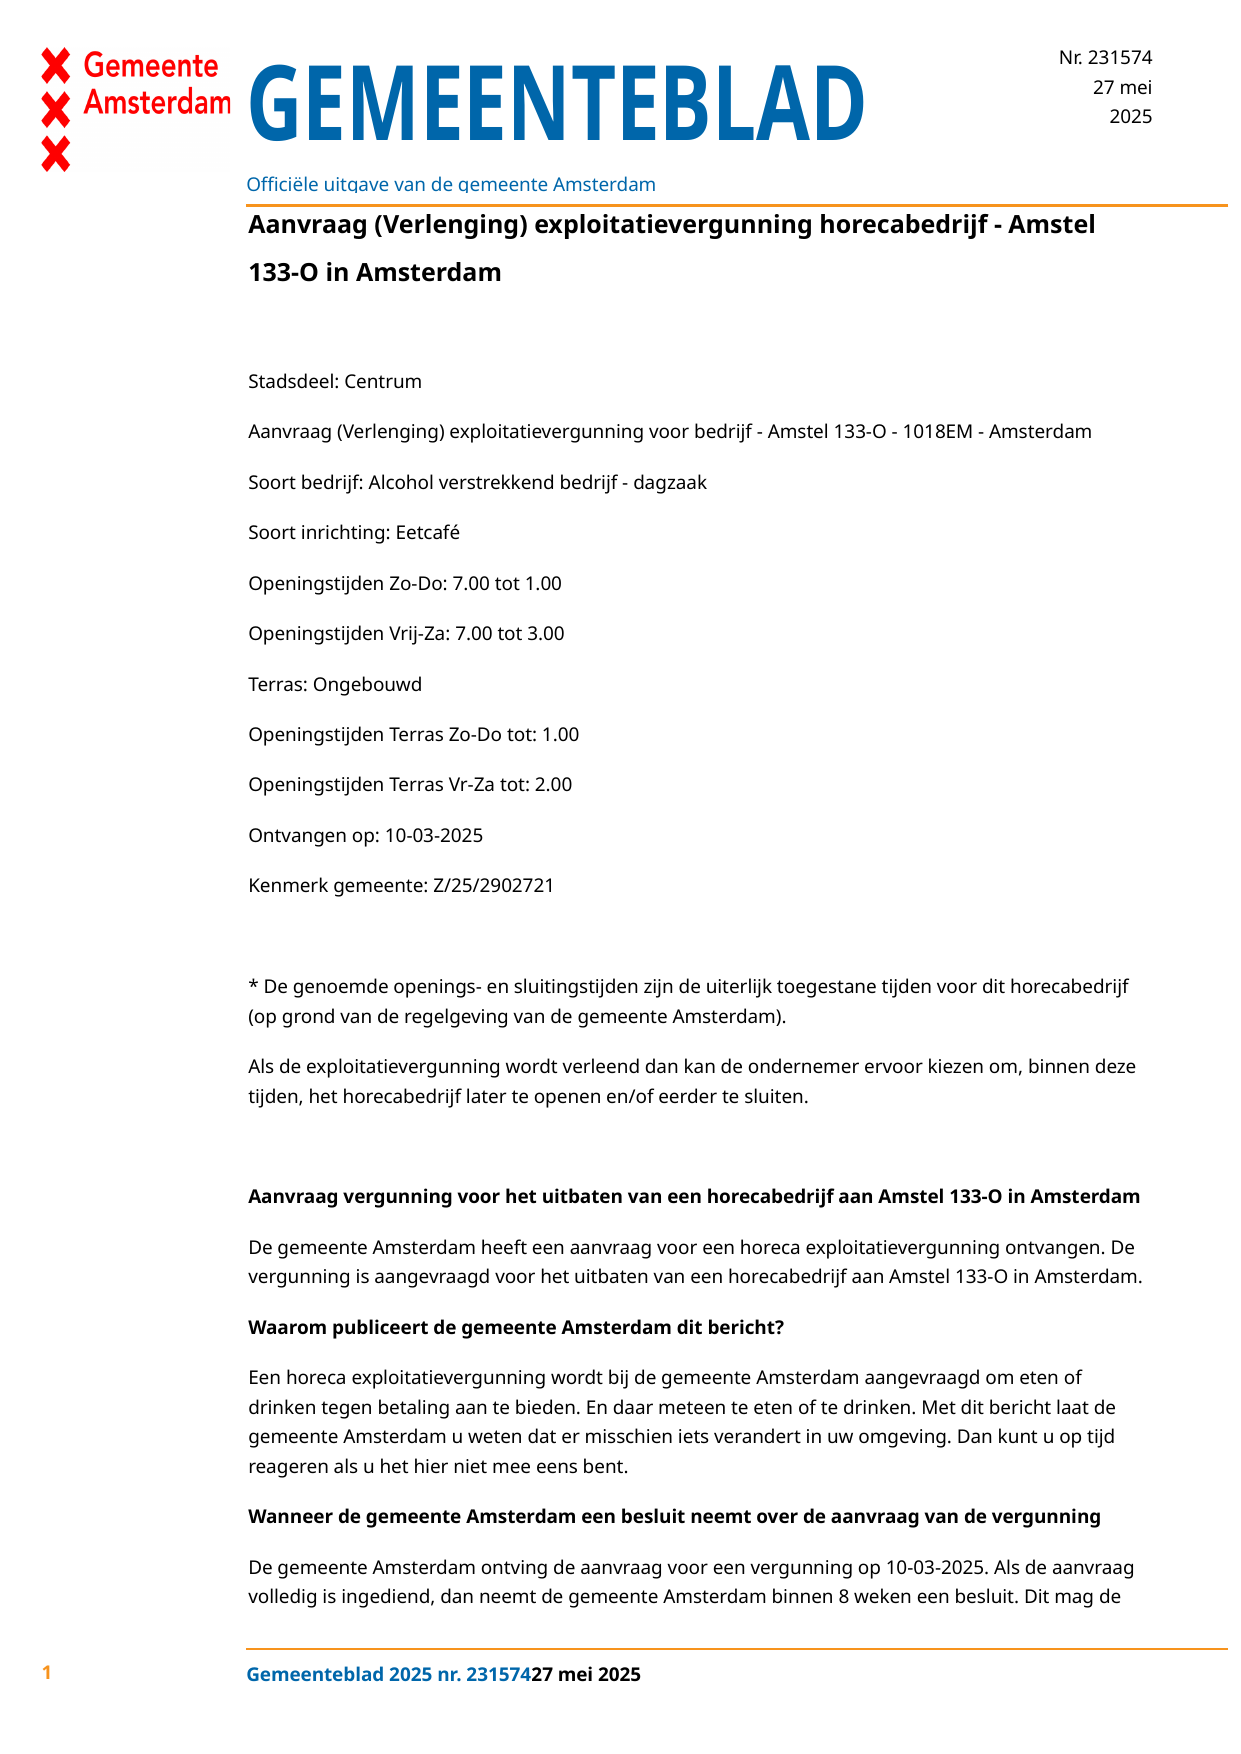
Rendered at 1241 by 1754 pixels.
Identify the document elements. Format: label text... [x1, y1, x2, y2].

text Terras: Ongebouwd [248, 671, 1152, 697]
text Een horeca exploitatievergunning wordt bij de gemeente Amsterdam aangevraagd om eten of drinken tegen betaling aan te bieden. En daar meteen te eten of te drinken. Met dit bericht laat de gemeente Amsterdam u weten dat er misschien iets verandert in uw omgeving. Dan kunt u op tijd reageren als u het hier niet mee eens bent. [248, 1364, 1152, 1479]
text Openingstijden Terras Vr-Za tot: 2.00 [248, 772, 1152, 797]
text Openingstijden Vrij-Za: 7.00 tot 3.00 [248, 620, 1152, 646]
picture [41, 47, 231, 172]
text Aanvraag (Verlenging) exploitatievergunning horecabedrijf - Amstel 133-O in Amsterdam [248, 207, 1152, 288]
text Soort inrichting: Eetcafé [248, 519, 1152, 545]
text Soort bedrijf: Alcohol verstrekkend bedrijf - dagzaak [248, 469, 1152, 495]
text Kenmerk gemeente: Z/25/2902721 [248, 872, 1152, 898]
text Waarom publiceert de gemeente Amsterdam dit bericht? [248, 1314, 1152, 1340]
text De gemeente Amsterdam heeft een aanvraag voor een horeca exploitatievergunning ontvangen. De vergunning is aangevraagd voor het uitbaten van een horecabedrijf aan Amstel 133-O in Amsterdam. [248, 1234, 1152, 1289]
text Stadsdeel: Centrum [248, 368, 1152, 394]
text Ontvangen op: 10-03-2025 [248, 822, 1152, 848]
text Als de exploitatievergunning wordt verleend dan kan de ondernemer ervoor kiezen om, binnen deze tijden, het horecabedrijf later te openen en/of eerder te sluiten. [248, 1053, 1152, 1109]
text * De genoemde openings- en sluitingstijden zijn de uiterlijk toegestane tijden voor dit horecabedrijf (op grond van de regelgeving van de gemeente Amsterdam). [248, 973, 1152, 1029]
text Openingstijden Terras Zo-Do tot: 1.00 [248, 721, 1152, 747]
text Aanvraag (Verlenging) exploitatievergunning voor bedrijf - Amstel 133-O - 1018EM - Amsterdam [248, 419, 1152, 444]
text Aanvraag vergunning voor het uitbaten van een horecabedrijf aan Amstel 133-O in Amsterdam [248, 1184, 1152, 1209]
text Openingstijden Zo-Do: 7.00 tot 1.00 [248, 570, 1152, 596]
text Wanneer de gemeente Amsterdam een besluit neemt over de aanvraag van de vergunning [248, 1504, 1152, 1529]
text De gemeente Amsterdam ontving de aanvraag voor een vergunning op 10-03-2025. Als de aanvraag volledig is ingediend, dan neemt de gemeente Amsterdam binnen 8 weken een besluit. Dit mag de [248, 1554, 1152, 1609]
